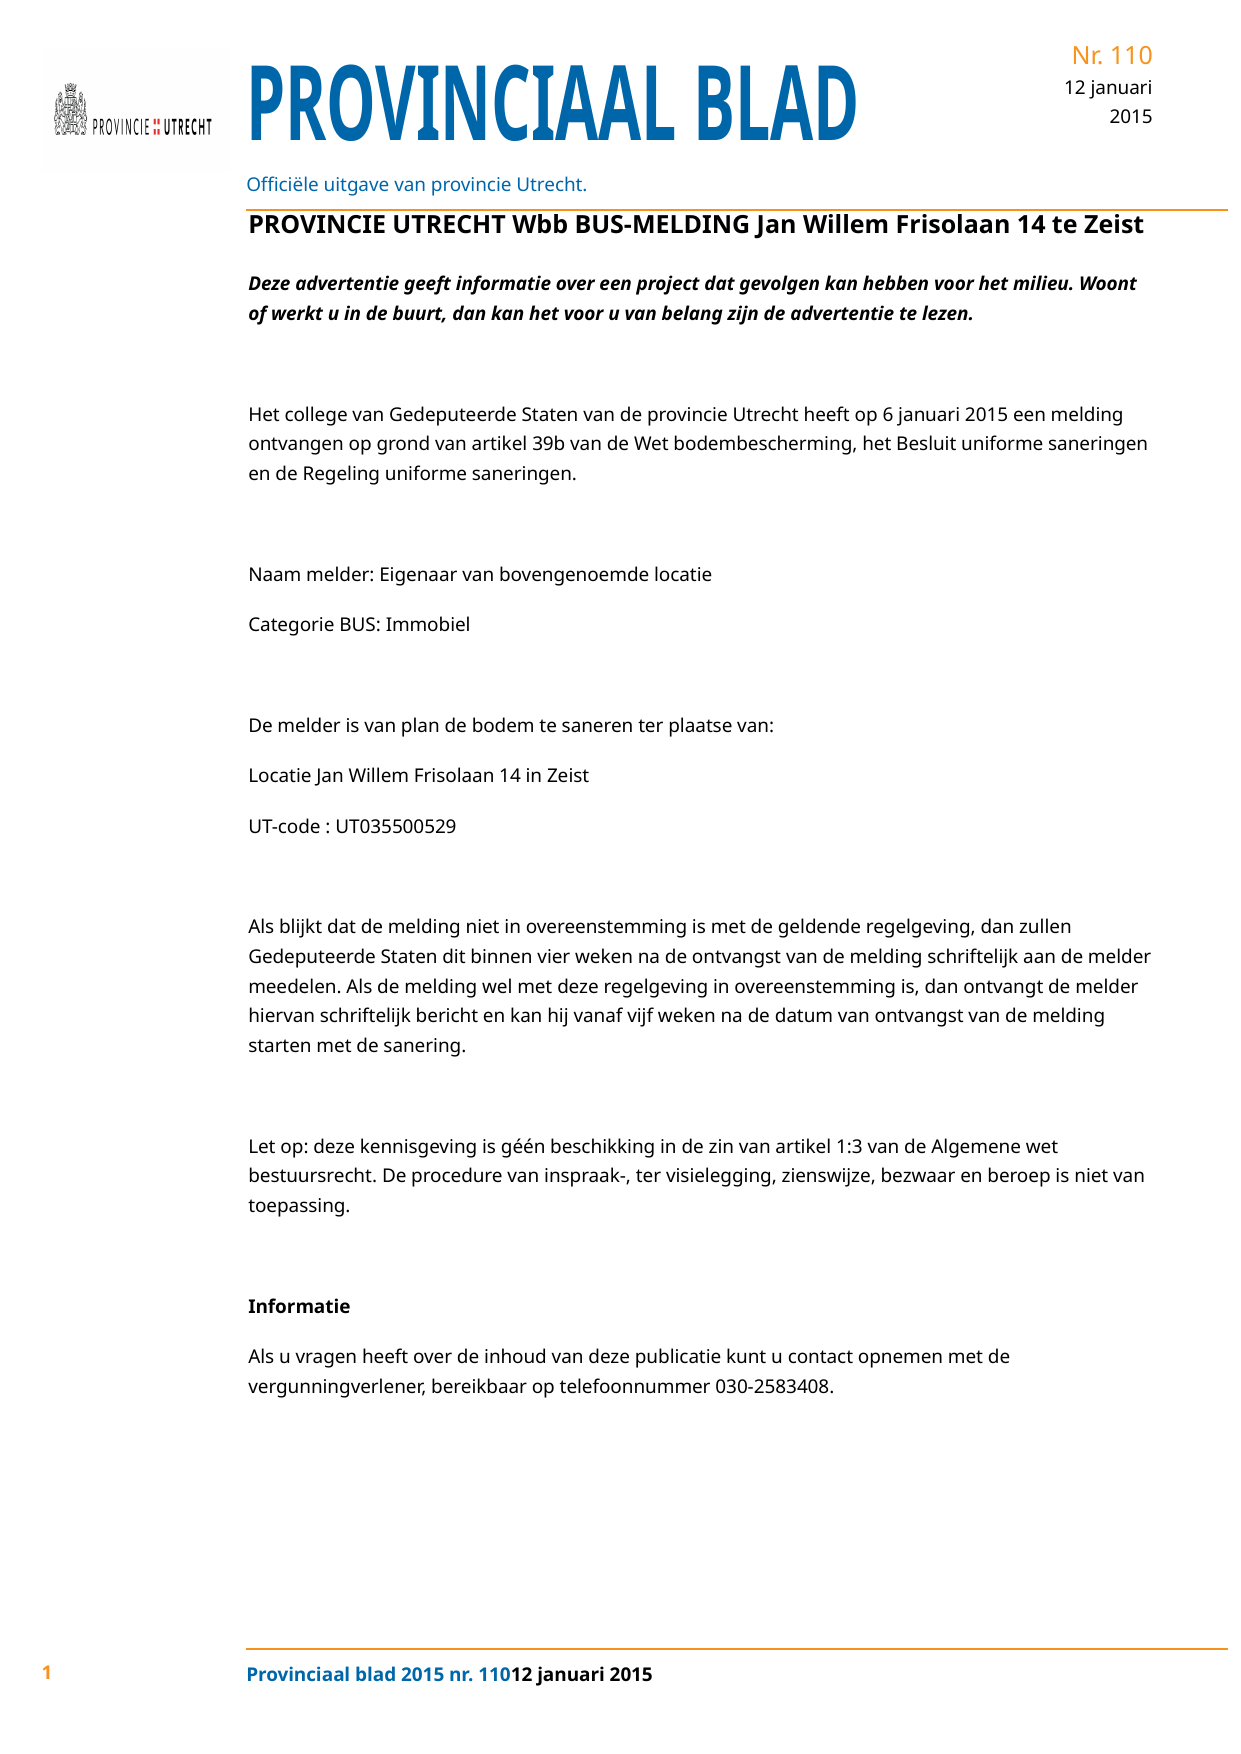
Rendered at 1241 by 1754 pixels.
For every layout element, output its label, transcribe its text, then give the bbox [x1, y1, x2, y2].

text Deze advertentie geeft informatie over een project dat gevolgen kan hebben voor het milieu. Woont of werkt u in de buurt, dan kan het voor u van belang zijn de advertentie te lezen. [248, 270, 1152, 326]
text PROVINCIE UTRECHT Wbb BUS-MELDING Jan Willem Frisolaan 14 te Zeist [248, 211, 1152, 241]
text Als blijkt dat de melding niet in overeenstemming is met de geldende regelgeving, dan zullen Gedeputeerde Staten dit binnen vier weken na de ontvangst van de melding schriftelijk aan de melder meedelen. Als de melding wel met deze regelgeving in overeenstemming is, dan ontvangt de melder hiervan schriftelijk bericht en kan hij vanaf vijf weken na de datum van ontvangst van de melding starten met de sanering. [248, 914, 1152, 1058]
text Locatie Jan Willem Frisolaan 14 in Zeist [248, 762, 1152, 788]
text Als u vragen heeft over de inhoud van deze publicatie kunt u contact opnemen met de vergunningverlener, bereikbaar op telefoonnummer 030-2583408. [248, 1343, 1152, 1398]
text Categorie BUS: Immobiel [248, 611, 1152, 637]
text Informatie [248, 1293, 1152, 1318]
text Naam melder: Eigenaar van bovengenoemde locatie [248, 561, 1152, 586]
text De melder is van plan de bodem te saneren ter plaatse van: [248, 712, 1152, 738]
text Het college van Gedeputeerde Staten van de provincie Utrecht heeft op 6 januari 2015 een melding ontvangen op grond van artikel 39b van de Wet bodembescherming, het Besluit uniforme saneringen en de Regeling uniforme saneringen. [248, 401, 1152, 486]
text Let op: deze kennisgeving is géén beschikking in de zin van artikel 1:3 van de Algemene wet bestuursrecht. De procedure van inspraak-, ter visielegging, zienswijze, bezwaar en beroep is niet van toepassing. [248, 1133, 1152, 1218]
text UT-code : UT035500529 [248, 813, 1152, 838]
picture [41, 47, 231, 172]
